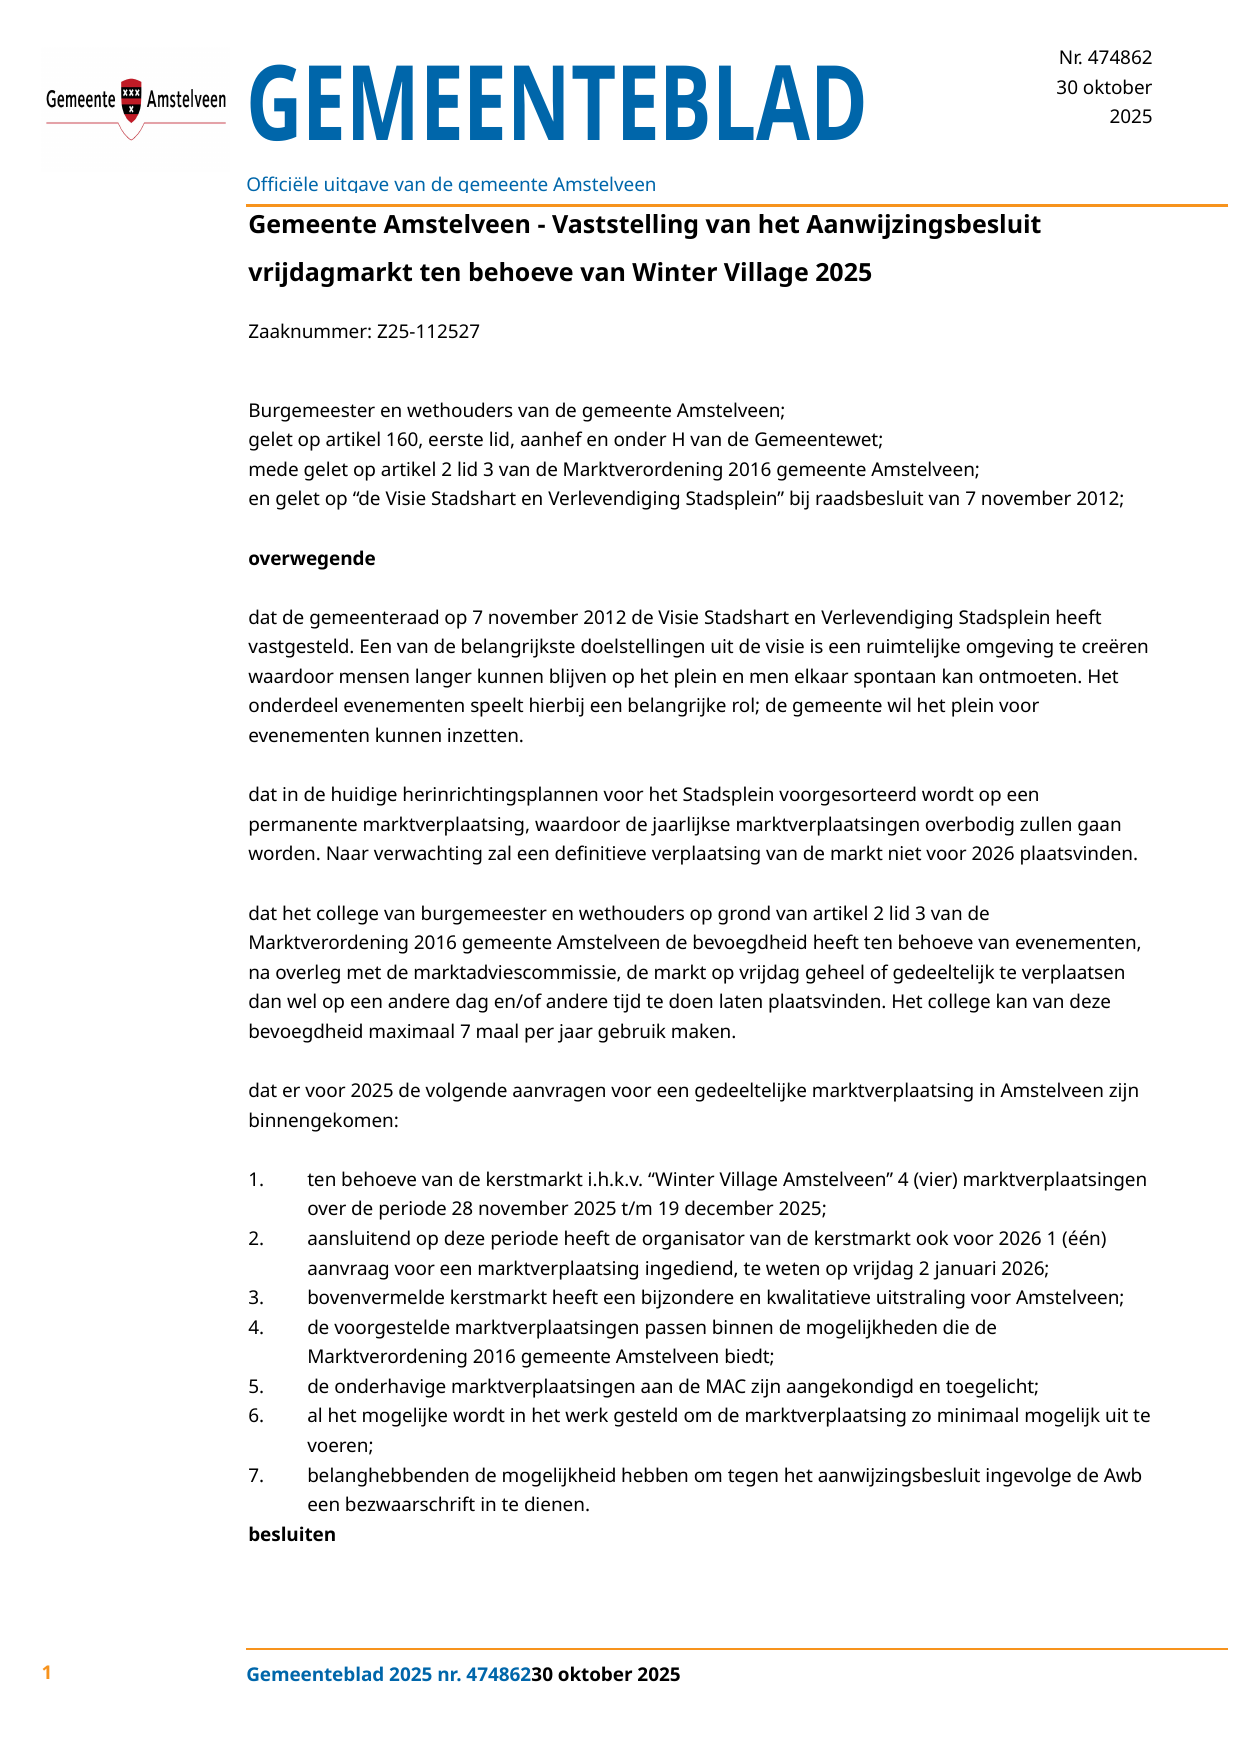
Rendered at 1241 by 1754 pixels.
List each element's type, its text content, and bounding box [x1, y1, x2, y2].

list al het mogelijke wordt in het werk gesteld om de marktverplaatsing zo minimaal mogelijk uit te voeren; [248, 1403, 1152, 1458]
list belanghebbenden de mogelijkheid hebben om tegen het aanwijzingsbesluit ingevolge de Awb een bezwaarschrift in te dienen. [248, 1462, 1152, 1517]
text Burgemeester en wethouders van de gemeente Amstelveen; [248, 397, 1152, 422]
text mede gelet op artikel 2 lid 3 van de Marktverordening 2016 gemeente Amstelveen; [248, 456, 1152, 482]
list de onderhavige marktverplaatsingen aan de MAC zijn aangekondigd en toegelicht; [248, 1373, 1152, 1399]
text overwegende [248, 545, 1152, 570]
text Zaaknummer: Z25-112527 [248, 318, 1152, 344]
table_header [926, 1521, 1152, 1547]
list aansluitend op deze periode heeft de organisator van de kerstmarkt ook voor 2026 1 (één) aanvraag voor een marktverplaatsing ingediend, te weten op vrijdag 2 januari 2026; [248, 1225, 1152, 1280]
text en gelet op “de Visie Stadshart en Verlevendiging Stadsplein” bij raadsbesluit van 7 november 2012; [248, 486, 1152, 511]
table_header [474, 1521, 700, 1547]
list de voorgestelde marktverplaatsingen passen binnen de mogelijkheden die de Marktverordening 2016 gemeente Amstelveen biedt; [248, 1314, 1152, 1369]
picture [41, 47, 231, 172]
text dat de gemeenteraad op 7 november 2012 de Visie Stadshart en Verlevendiging Stadsplein heeft vastgesteld. Een van de belangrijkste doelstellingen uit de visie is een ruimtelijke omgeving te creëren waardoor mensen langer kunnen blijven op het plein en men elkaar spontaan kan ontmoeten. Het onderdeel evenementen speelt hierbij een belangrijke rol; de gemeente wil het plein voor evenementen kunnen inzetten. [248, 604, 1152, 748]
table_header besluiten [248, 1521, 474, 1547]
table_cell [248, 1547, 474, 1572]
list ten behoeve van de kerstmarkt i.h.k.v. “Winter Village Amstelveen” 4 (vier) marktverplaatsingen over de periode 28 november 2025 t/m 19 december 2025; [248, 1166, 1152, 1221]
text dat het college van burgemeester en wethouders op grond van artikel 2 lid 3 van de Marktverordening 2016 gemeente Amstelveen de bevoegdheid heeft ten behoeve van evenementen, na overleg met de marktadviescommissie, de markt op vrijdag geheel of gedeeltelijk te verplaatsen dan wel op een andere dag en/of andere tijd te doen laten plaatsvinden. Het college kan van deze bevoegdheid maximaal 7 maal per jaar gebruik maken. [248, 900, 1152, 1044]
text dat er voor 2025 de volgende aanvragen voor een gedeeltelijke marktverplaatsing in Amstelveen zijn binnengekomen: [248, 1077, 1152, 1132]
text Gemeente Amstelveen - Vaststelling van het Aanwijzingsbesluit vrijdagmarkt ten behoeve van Winter Village 2025 [248, 207, 1152, 288]
list bovenvermelde kerstmarkt heeft een bijzondere en kwalitatieve uitstraling voor Amstelveen; [248, 1284, 1152, 1310]
table_header [700, 1521, 926, 1547]
text dat in de huidige herinrichtingsplannen voor het Stadsplein voorgesorteerd wordt op een permanente marktverplaatsing, waardoor de jaarlijkse marktverplaatsingen overbodig zullen gaan worden. Naar verwachting zal een definitieve verplaatsing van de markt niet voor 2026 plaatsvinden. [248, 781, 1152, 866]
text gelet op artikel 160, eerste lid, aanhef en onder H van de Gemeentewet; [248, 426, 1152, 452]
